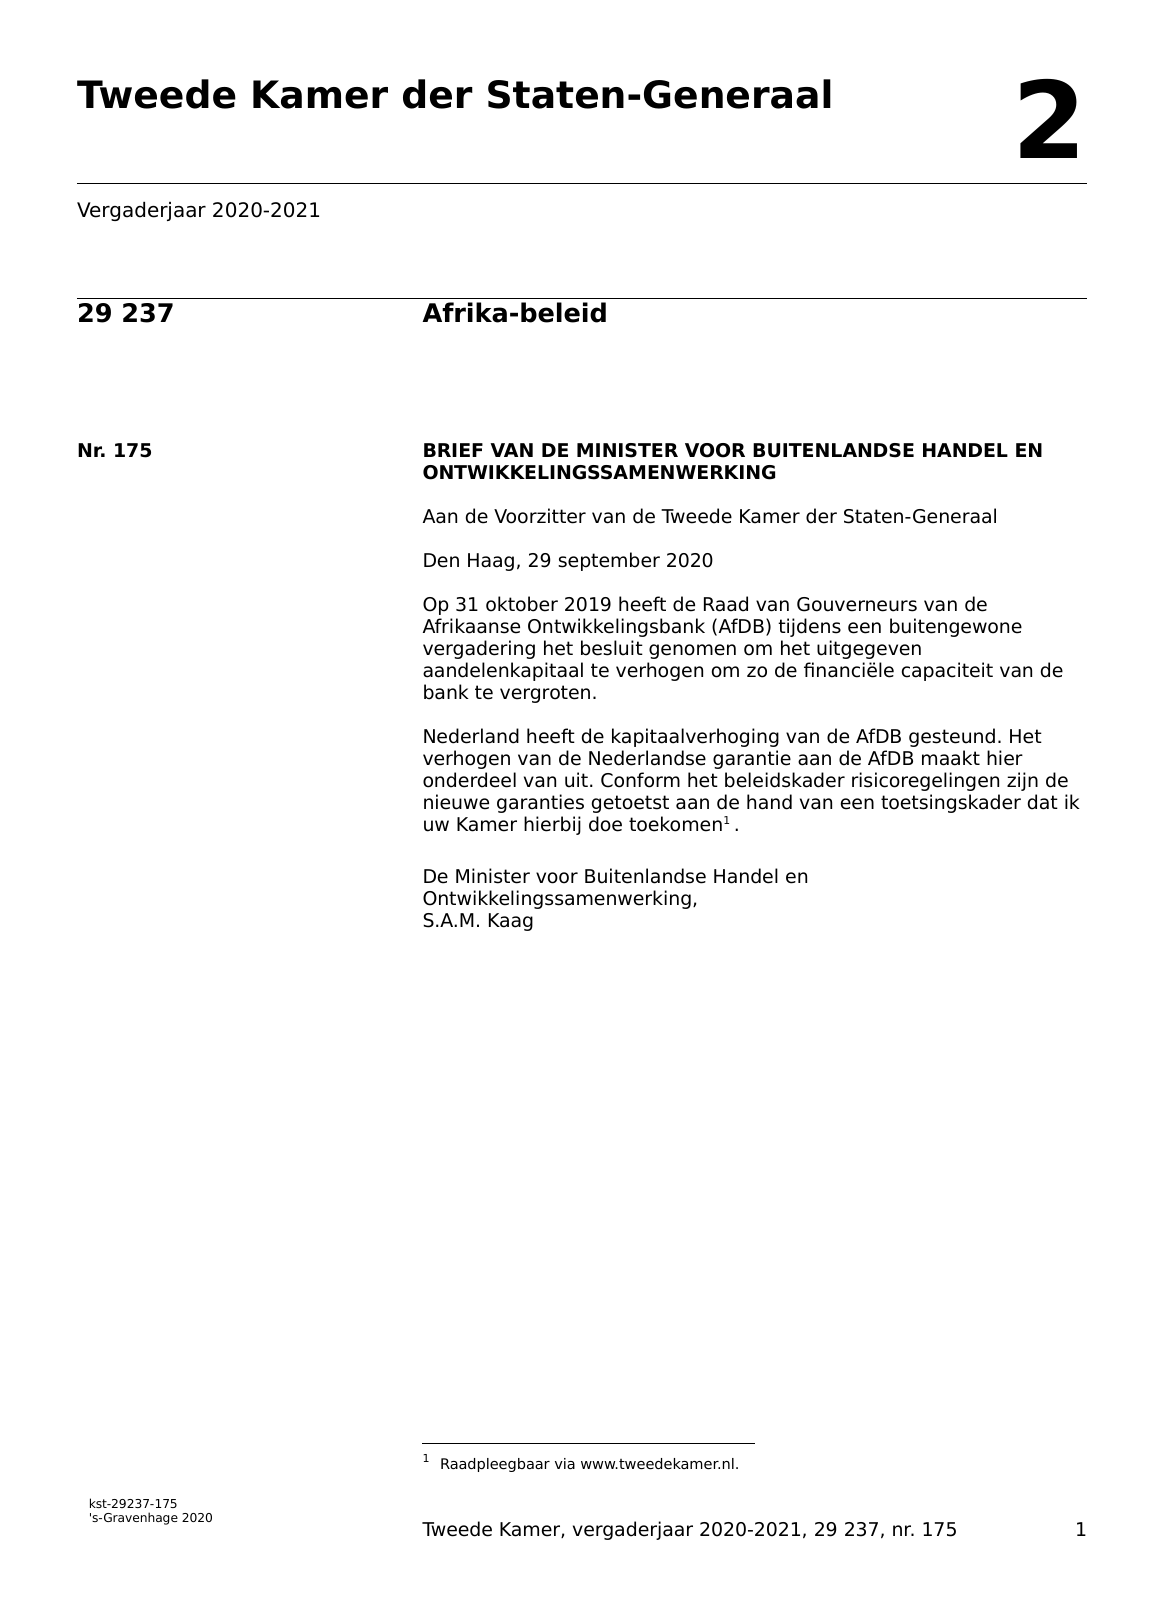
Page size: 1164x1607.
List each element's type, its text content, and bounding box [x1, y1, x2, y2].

table_cell Vergaderjaar 2020-2021 [77, 184, 1087, 298]
text Nederland heeft de kapitaalverhoging van de AfDB gesteund. Het verhogen van de Nederlandse garantie aan de AfDB maakt hier onderdeel van uit. Conform het beleidskader risicoregelingen zijn de nieuwe garanties getoetst aan de hand van een toetsingskader dat ik uw Kamer hierbij doe toekomen. [422, 726, 1087, 836]
text 's-Gravenhage 2020 [88, 1511, 323, 1525]
subtitle Nr. 175 BRIEF VAN DE MINISTER VOOR BUITENLANDSE HANDEL EN ONTWIKKELINGSSAMENWERKING [77, 440, 1087, 484]
subtitle 29 237 Afrika-beleid [77, 299, 1087, 329]
text kst-29237-175 [88, 1497, 323, 1511]
text Op 31 oktober 2019 heeft de Raad van Gouverneurs van de Afrikaanse Ontwikkelingsbank (AfDB) tijdens een buitengewone vergadering het besluit genomen om het uitgegeven aandelenkapitaal te verhogen om zo de financiële capaciteit van de bank te vergroten. [422, 594, 1087, 704]
text Aan de Voorzitter van de Tweede Kamer der Staten-Generaal [422, 506, 1087, 528]
text Den Haag, 29 september 2020 [422, 550, 1087, 572]
table_header Tweede Kamer der Staten-Generaal [77, 59, 886, 183]
table_header 2 [886, 59, 1087, 183]
text De Minister voor Buitenlandse Handel en Ontwikkelingssamenwerking, S.A.M. Kaag [422, 866, 1087, 932]
text Raadpleegbaar via www.tweedekamer.nl. [422, 1452, 1087, 1474]
